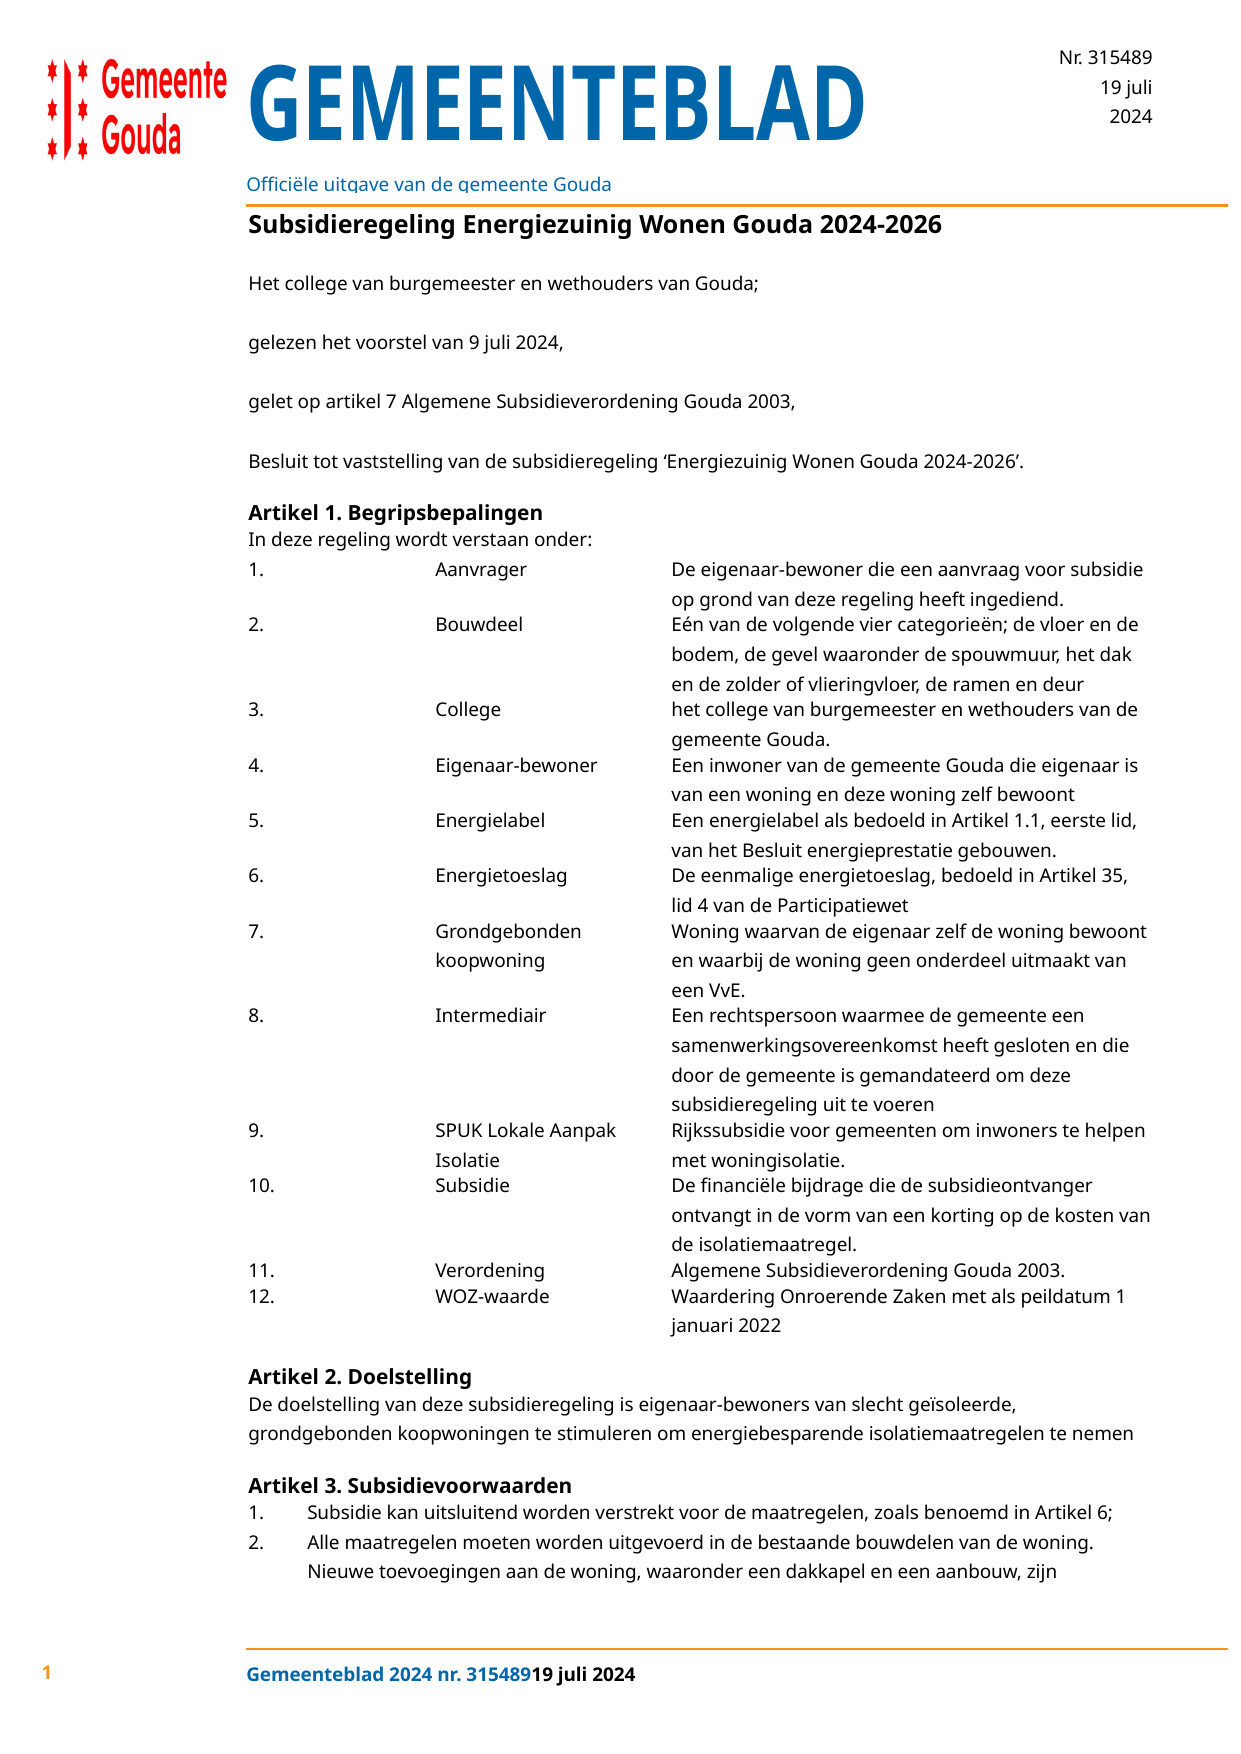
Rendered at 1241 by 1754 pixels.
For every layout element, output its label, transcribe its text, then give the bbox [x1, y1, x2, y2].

table_cell 6. [248, 863, 435, 918]
table_cell 12. [248, 1283, 435, 1338]
text gelet op artikel 7 Algemene Subsidieverordening Gouda 2003, [248, 389, 1152, 414]
table_cell 8. [248, 1003, 435, 1117]
text Het college van burgemeester en wethouders van Gouda; [248, 270, 1152, 296]
table_cell Een rechtspersoon waarmee de gemeente een samenwerkingsovereenkomst heeft gesloten en die door de gemeente is gemandateerd om deze subsidieregeling uit te voeren [671, 1003, 1152, 1117]
text De doelstelling van deze subsidieregeling is eigenaar-bewoners van slecht geïsoleerde, grondgebonden koopwoningen te stimuleren om energiebesparende isolatiemaatregelen te nemen [248, 1391, 1152, 1446]
text Artikel 2. Doelstelling [248, 1362, 1152, 1391]
table_cell 2. [248, 612, 435, 697]
table_cell 9. [248, 1117, 435, 1172]
table_cell Algemene Subsidieverordening Gouda 2003. [671, 1258, 1152, 1283]
text gelezen het voorstel van 9 juli 2024, [248, 329, 1152, 355]
table_cell WOZ-waarde [435, 1283, 671, 1338]
table_cell 10. [248, 1173, 435, 1257]
table_cell 4. [248, 752, 435, 807]
table_cell Eigenaar-bewoner [435, 752, 671, 807]
table_cell Verordening [435, 1258, 671, 1283]
table_cell 5. [248, 807, 435, 862]
table_cell Rijkssubsidie voor gemeenten om inwoners te helpen met woningisolatie. [671, 1117, 1152, 1172]
table_cell De financiële bijdrage die de subsidieontvanger ontvangt in de vorm van een korting op de kosten van de isolatiemaatregel. [671, 1173, 1152, 1257]
picture [41, 47, 231, 172]
table_cell 7. [248, 918, 435, 1003]
table_cell Een inwoner van de gemeente Gouda die eigenaar is van een woning en deze woning zelf bewoont [671, 752, 1152, 807]
table_cell College [435, 697, 671, 752]
table_cell Grondgebonden koopwoning [435, 918, 671, 1003]
text Artikel 1. Begripsbepalingen [248, 498, 1152, 527]
table_cell het college van burgemeester en wethouders van de gemeente Gouda. [671, 697, 1152, 752]
text Subsidieregeling Energiezuinig Wonen Gouda 2024-2026 [248, 207, 1152, 241]
table_header De eigenaar-bewoner die een aanvraag voor subsidie op grond van deze regeling heeft ingediend. [671, 556, 1152, 612]
table_header 1. [248, 556, 435, 612]
table_cell Subsidie [435, 1173, 671, 1257]
table_cell Woning waarvan de eigenaar zelf de woning bewoont en waarbij de woning geen onderdeel uitmaakt van een VvE. [671, 918, 1152, 1003]
table_header Aanvrager [435, 556, 671, 612]
table_cell Energielabel [435, 807, 671, 862]
table_cell Eén van de volgende vier categorieën; de vloer en de bodem, de gevel waaronder de spouwmuur, het dak en de zolder of vlieringvloer, de ramen en deur [671, 612, 1152, 697]
table_cell De eenmalige energietoeslag, bedoeld in Artikel 35, lid 4 van de Participatiewet [671, 863, 1152, 918]
table_cell Bouwdeel [435, 612, 671, 697]
table_cell Een energielabel als bedoeld in Artikel 1.1, eerste lid, van het Besluit energieprestatie gebouwen. [671, 807, 1152, 862]
table_cell Intermediair [435, 1003, 671, 1117]
list Subsidie kan uitsluitend worden verstrekt voor de maatregelen, zoals benoemd in Artikel 6; [248, 1499, 1152, 1525]
text Besluit tot vaststelling van de subsidieregeling ‘Energiezuinig Wonen Gouda 2024-2026’. [248, 448, 1152, 473]
table_cell SPUK Lokale Aanpak Isolatie [435, 1117, 671, 1172]
list Alle maatregelen moeten worden uitgevoerd in de bestaande bouwdelen van de woning. Nieuwe toevoegingen aan de woning, waaronder een dakkapel en een aanbouw, zijn [248, 1529, 1152, 1584]
text In deze regeling wordt verstaan onder: [248, 527, 1152, 552]
text Artikel 3. Subsidievoorwaarden [248, 1471, 1152, 1499]
table_cell 11. [248, 1258, 435, 1283]
table_cell Waardering Onroerende Zaken met als peildatum 1 januari 2022 [671, 1283, 1152, 1338]
table_cell 3. [248, 697, 435, 752]
table_cell Energietoeslag [435, 863, 671, 918]
